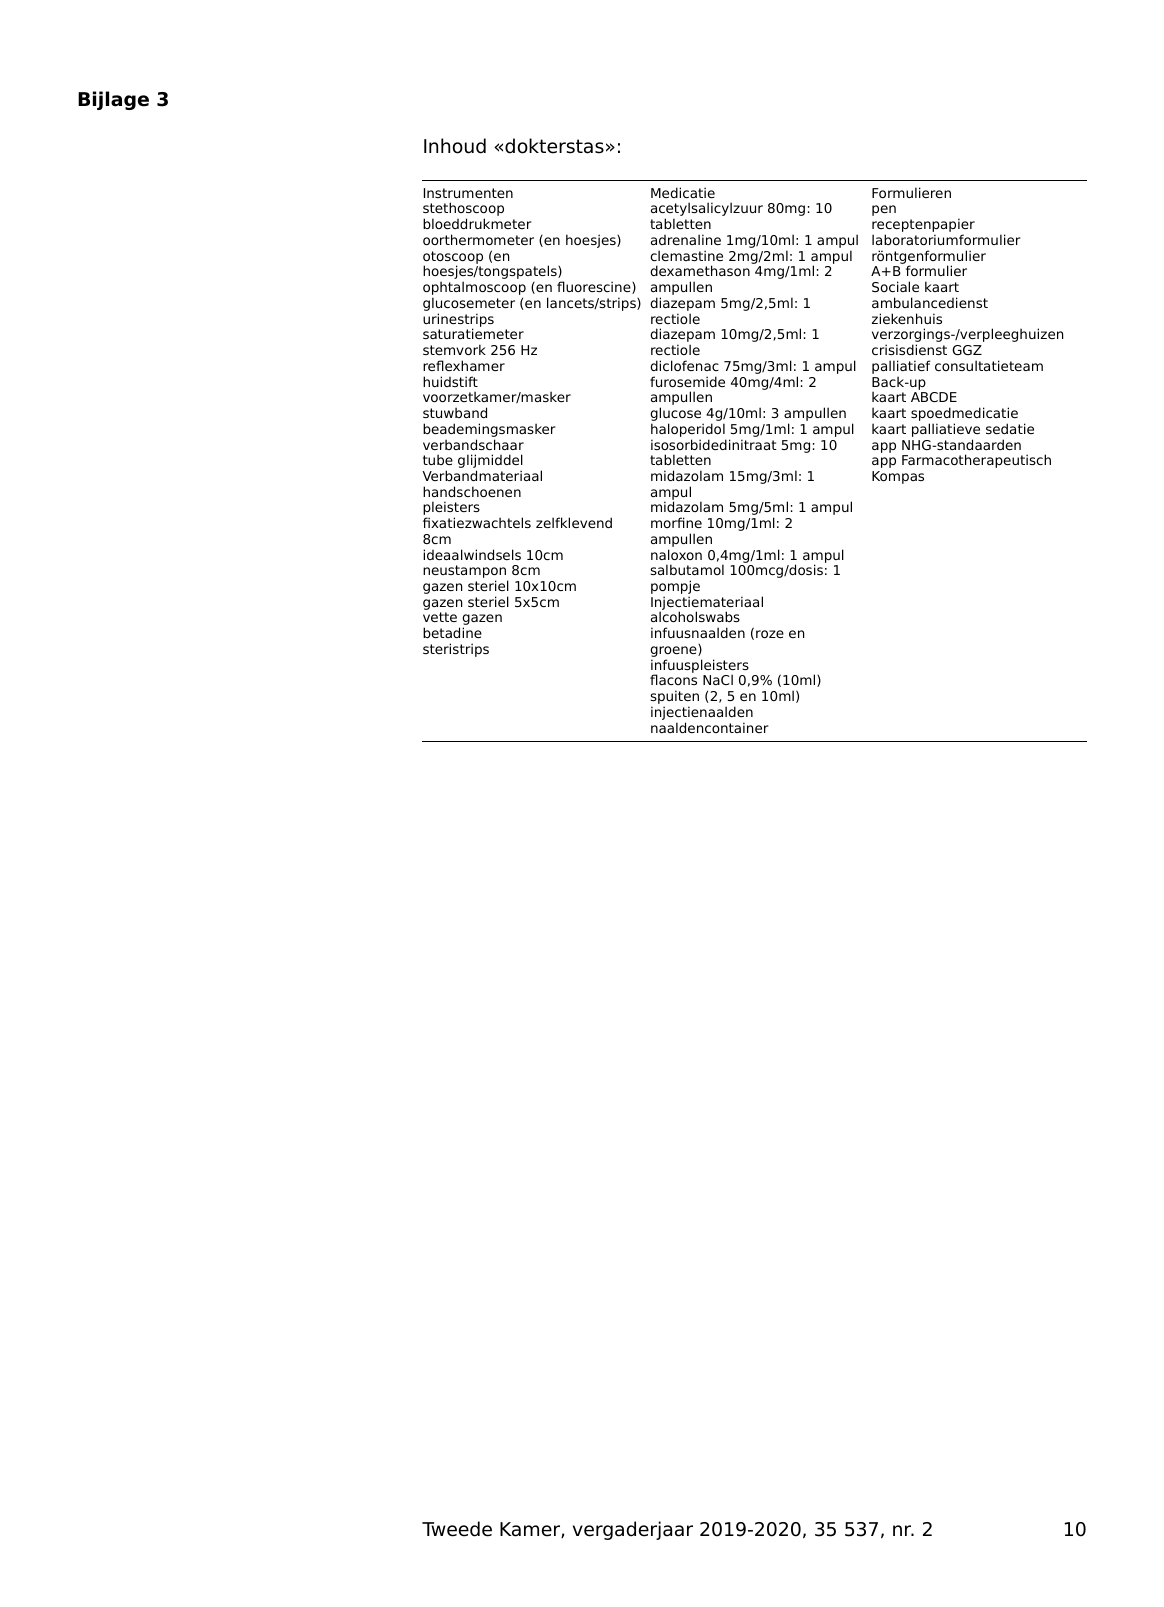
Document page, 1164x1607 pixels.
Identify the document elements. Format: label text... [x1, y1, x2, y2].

table_header Formulieren pen receptenpapier laboratoriumformulier röntgenformulier A+B formulier Sociale kaart ambulancedienst ziekenhuis verzorgings-/verpleeghuizen crisisdienst GGZ palliatief consultatieteam Back-up kaart ABCDE kaart spoedmedicatie kaart palliatieve sedatie app NHG-standaarden app Farmacotherapeutisch Kompas [865, 181, 1087, 741]
table_header Medicatie acetylsalicylzuur 80mg: 10 tabletten adrenaline 1mg/10ml: 1 ampul clemastine 2mg/2ml: 1 ampul dexamethason 4mg/1ml: 2 ampullen diazepam 5mg/2,5ml: 1 rectiole diazepam 10mg/2,5ml: 1 rectiole diclofenac 75mg/3ml: 1 ampul furosemide 40mg/4ml: 2 ampullen glucose 4g/10ml: 3 ampullen haloperidol 5mg/1ml: 1 ampul isosorbidedinitraat 5mg: 10 tabletten midazolam 15mg/3ml: 1 ampul midazolam 5mg/5ml: 1 ampul morfine 10mg/1ml: 2 ampullen naloxon 0,4mg/1ml: 1 ampul salbutamol 100mcg/dosis: 1 pompje Injectiemateriaal alcoholswabs infuusnaalden (roze en groene) infuuspleisters flacons NaCl 0,9% (10ml) spuiten (2, 5 en 10ml) injectienaalden naaldencontainer [644, 181, 865, 741]
subtitle Bijlage 3 [77, 89, 1087, 111]
text Inhoud «dokterstas»: [422, 136, 1087, 158]
table_header Instrumenten stethoscoop bloeddrukmeter oorthermometer (en hoesjes) otoscoop (en hoesjes/tongspatels) ophtalmoscoop (en fluorescine) glucosemeter (en lancets/strips) urinestrips saturatiemeter stemvork 256 Hz reflexhamer huidstift voorzetkamer/masker stuwband beademingsmasker verbandschaar tube glijmiddel Verbandmateriaal handschoenen pleisters fixatiezwachtels zelfklevend 8cm ideaalwindsels 10cm neustampon 8cm gazen steriel 10x10cm gazen steriel 5x5cm vette gazen betadine steristrips [422, 181, 644, 741]
